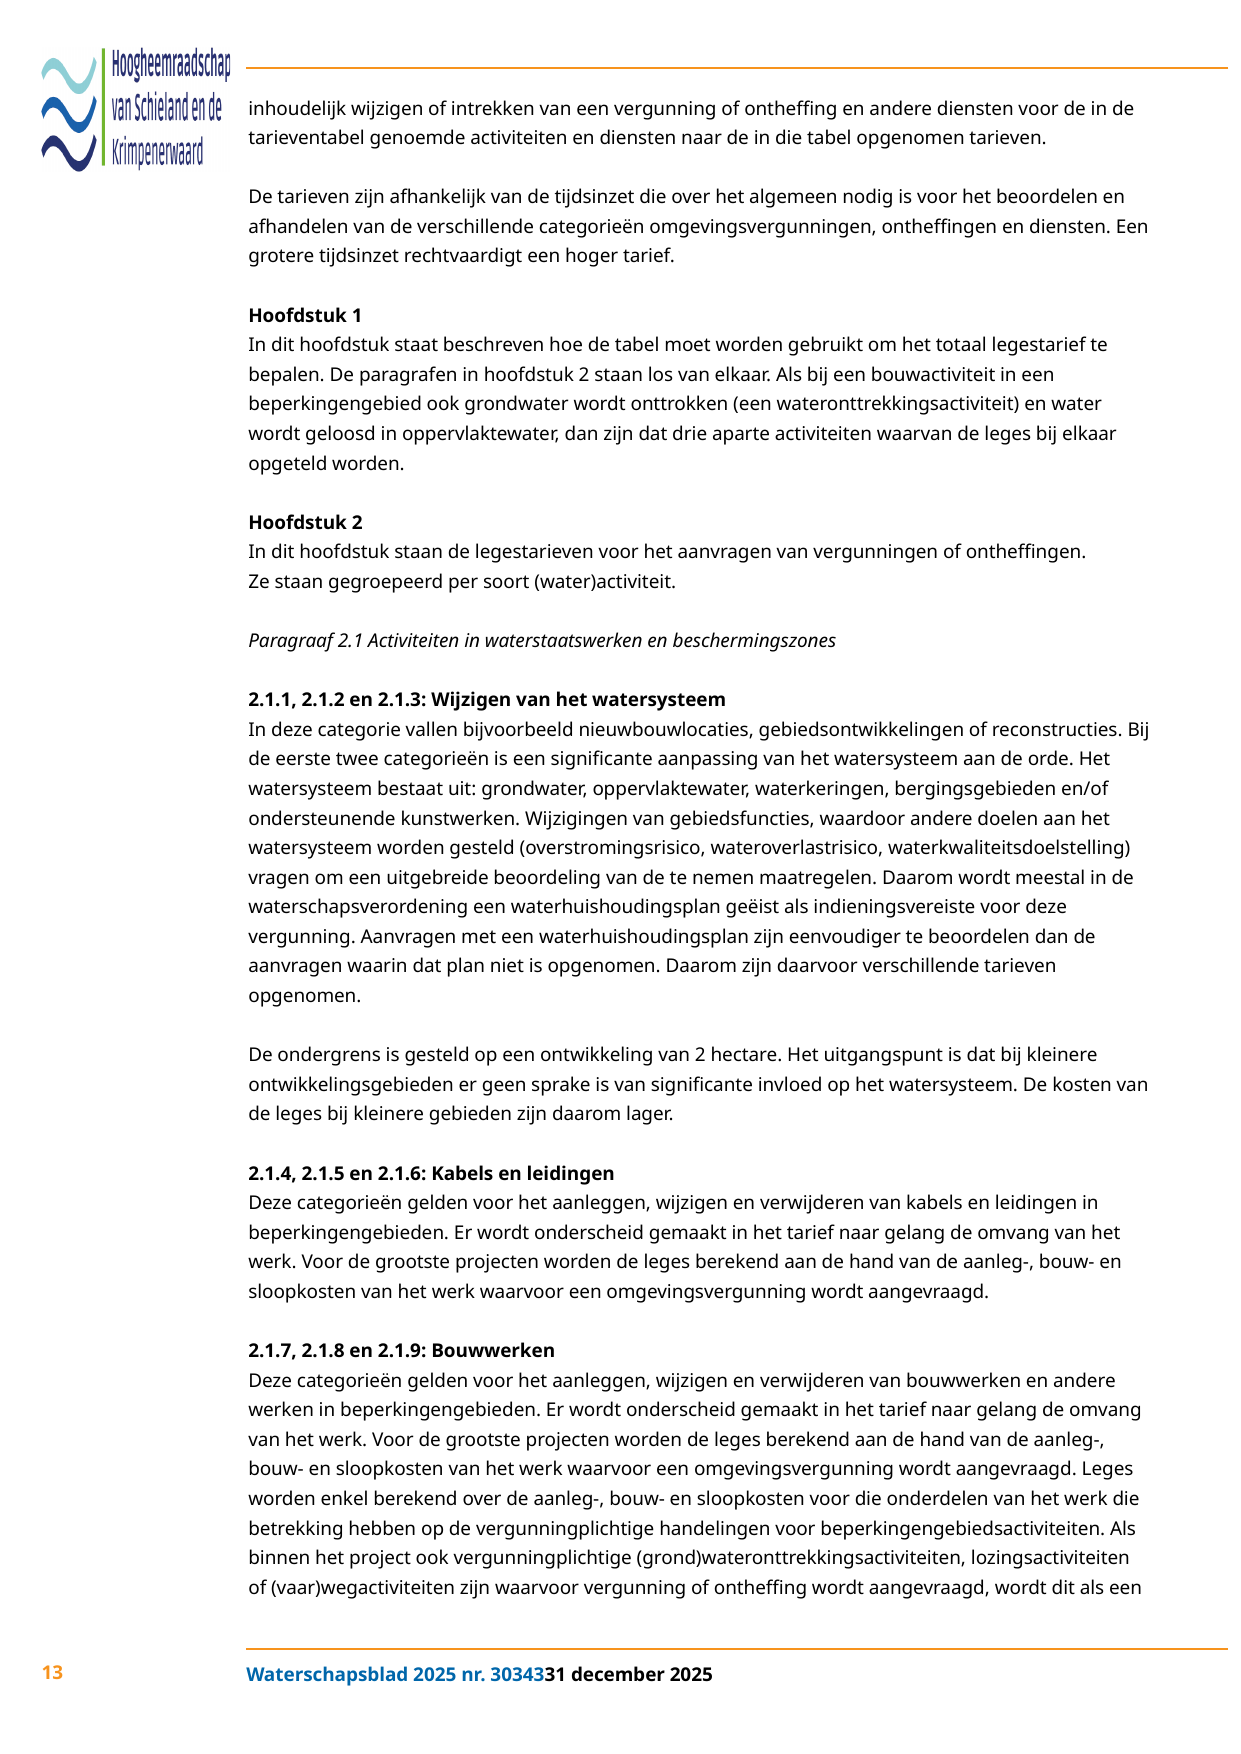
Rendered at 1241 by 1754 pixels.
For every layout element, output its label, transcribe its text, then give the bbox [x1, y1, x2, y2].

text 2.1.7, 2.1.8 en 2.1.9: Bouwwerken [248, 1337, 1152, 1363]
text De tarieven zijn afhankelijk van de tijdsinzet die over het algemeen nodig is voor het beoordelen en afhandelen van de verschillende categorieën omgevingsvergunningen, ontheffingen en diensten. Een grotere tijdsinzet rechtvaardigt een hoger tarief. [248, 183, 1152, 268]
text Paragraaf 2.1 Activiteiten in waterstaatswerken en beschermingszones [248, 627, 1152, 653]
text In deze categorie vallen bijvoorbeeld nieuwbouwlocaties, gebiedsontwikkelingen of reconstructies. Bij de eerste twee categorieën is een significante aanpassing van het watersysteem aan de orde. Het watersysteem bestaat uit: grondwater, oppervlaktewater, waterkeringen, bergingsgebieden en/of ondersteunende kunstwerken. Wijzigingen van gebiedsfuncties, waardoor andere doelen aan het watersysteem worden gesteld (overstromingsrisico, wateroverlastrisico, waterkwaliteitsdoelstelling) vragen om een uitgebreide beoordeling van de te nemen maatregelen. Daarom wordt meestal in de waterschapsverordening een waterhuishoudingsplan geëist als indieningsvereiste voor deze vergunning. Aanvragen met een waterhuishoudingsplan zijn eenvoudiger te beoordelen dan de aanvragen waarin dat plan niet is opgenomen. Daarom zijn daarvoor verschillende tarieven opgenomen. [248, 716, 1152, 1008]
text 2.1.4, 2.1.5 en 2.1.6: Kabels en leidingen [248, 1160, 1152, 1186]
text Deze categorieën gelden voor het aanleggen, wijzigen en verwijderen van kabels en leidingen in beperkingengebieden. Er wordt onderscheid gemaakt in het tarief naar gelang de omvang van het werk. Voor de grootste projecten worden de leges berekend aan de hand van de aanleg-, bouw- en sloopkosten van het werk waarvoor een omgevingsvergunning wordt aangevraagd. [248, 1189, 1152, 1304]
text Hoofdstuk 1 [248, 302, 1152, 328]
text Ze staan gegroepeerd per soort (water)activiteit. [248, 568, 1152, 594]
picture [41, 47, 231, 172]
text In dit hoofdstuk staat beschreven hoe de tabel moet worden gebruikt om het totaal legestarief te bepalen. De paragrafen in hoofdstuk 2 staan los van elkaar. Als bij een bouwactiviteit in een beperkingengebied ook grondwater wordt onttrokken (een wateronttrekkingsactiviteit) en water wordt geloosd in oppervlaktewater, dan zijn dat drie aparte activiteiten waarvan de leges bij elkaar opgeteld worden. [248, 331, 1152, 476]
text inhoudelijk wijzigen of intrekken van een vergunning of ontheffing en andere diensten voor de in de tarieventabel genoemde activiteiten en diensten naar de in die tabel opgenomen tarieven. [248, 95, 1152, 150]
text 2.1.1, 2.1.2 en 2.1.3: Wijzigen van het watersysteem [248, 686, 1152, 712]
text Hoofdstuk 2 [248, 509, 1152, 535]
text In dit hoofdstuk staan de legestarieven voor het aanvragen van vergunningen of ontheffingen. [248, 538, 1152, 564]
text Deze categorieën gelden voor het aanleggen, wijzigen en verwijderen van bouwwerken en andere werken in beperkingengebieden. Er wordt onderscheid gemaakt in het tarief naar gelang de omvang van het werk. Voor de grootste projecten worden de leges berekend aan de hand van de aanleg-, bouw- en sloopkosten van het werk waarvoor een omgevingsvergunning wordt aangevraagd. Leges worden enkel berekend over de aanleg-, bouw- en sloopkosten voor die onderdelen van het werk die betrekking hebben op de vergunningplichtige handelingen voor beperkingengebiedsactiviteiten. Als binnen het project ook vergunningplichtige (grond)wateronttrekkingsactiviteiten, lozingsactiviteiten of (vaar)wegactiviteiten zijn waarvoor vergunning of ontheffing wordt aangevraagd, wordt dit als een [248, 1367, 1152, 1600]
text De ondergrens is gesteld op een ontwikkeling van 2 hectare. Het uitgangspunt is dat bij kleinere ontwikkelingsgebieden er geen sprake is van significante invloed op het watersysteem. De kosten van de leges bij kleinere gebieden zijn daarom lager. [248, 1041, 1152, 1126]
